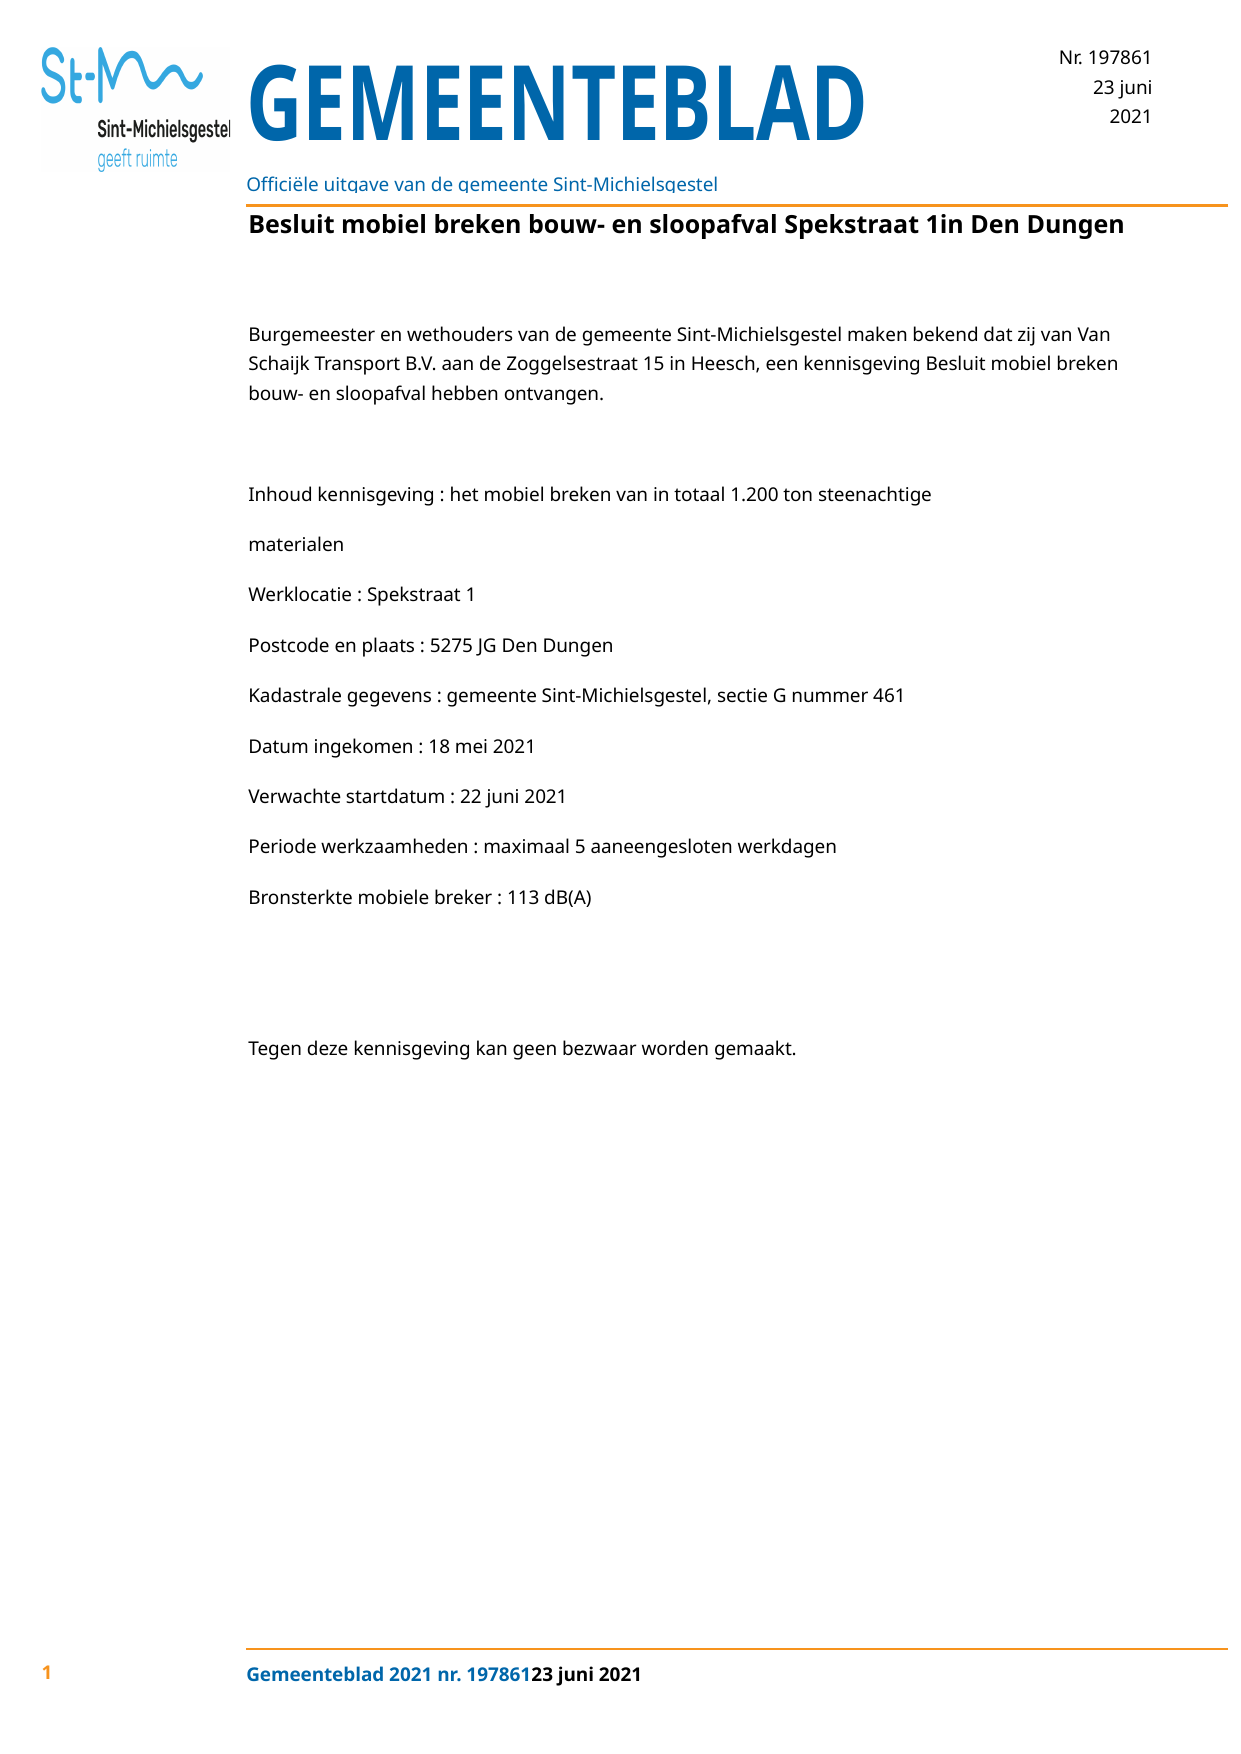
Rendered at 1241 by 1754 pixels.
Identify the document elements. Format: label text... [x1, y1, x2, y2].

text Verwachte startdatum : 22 juni 2021 [248, 783, 1152, 809]
text Tegen deze kennisgeving kan geen bezwaar worden gemaakt. [248, 1035, 1152, 1061]
text Werklocatie : Spekstraat 1 [248, 582, 1152, 607]
text Besluit mobiel breken bouw- en sloopafval Spekstraat 1in Den Dungen [248, 207, 1152, 241]
text Inhoud kennisgeving : het mobiel breken van in totaal 1.200 ton steenachtige [248, 481, 1152, 506]
text Datum ingekomen : 18 mei 2021 [248, 733, 1152, 758]
text Burgemeester en wethouders van de gemeente Sint-Michielsgestel maken bekend dat zij van Van Schaijk Transport B.V. aan de Zoggelsestraat 15 in Heesch, een kennisgeving Besluit mobiel breken bouw- en sloopafval hebben ontvangen. [248, 321, 1152, 406]
text Bronsterkte mobiele breker : 113 dB(A) [248, 884, 1152, 910]
text materialen [248, 531, 1152, 557]
text Postcode en plaats : 5275 JG Den Dungen [248, 632, 1152, 658]
text Kadastrale gegevens : gemeente Sint-Michielsgestel, sectie G nummer 461 [248, 682, 1152, 708]
text Periode werkzaamheden : maximaal 5 aaneengesloten werkdagen [248, 834, 1152, 859]
picture [41, 47, 231, 172]
